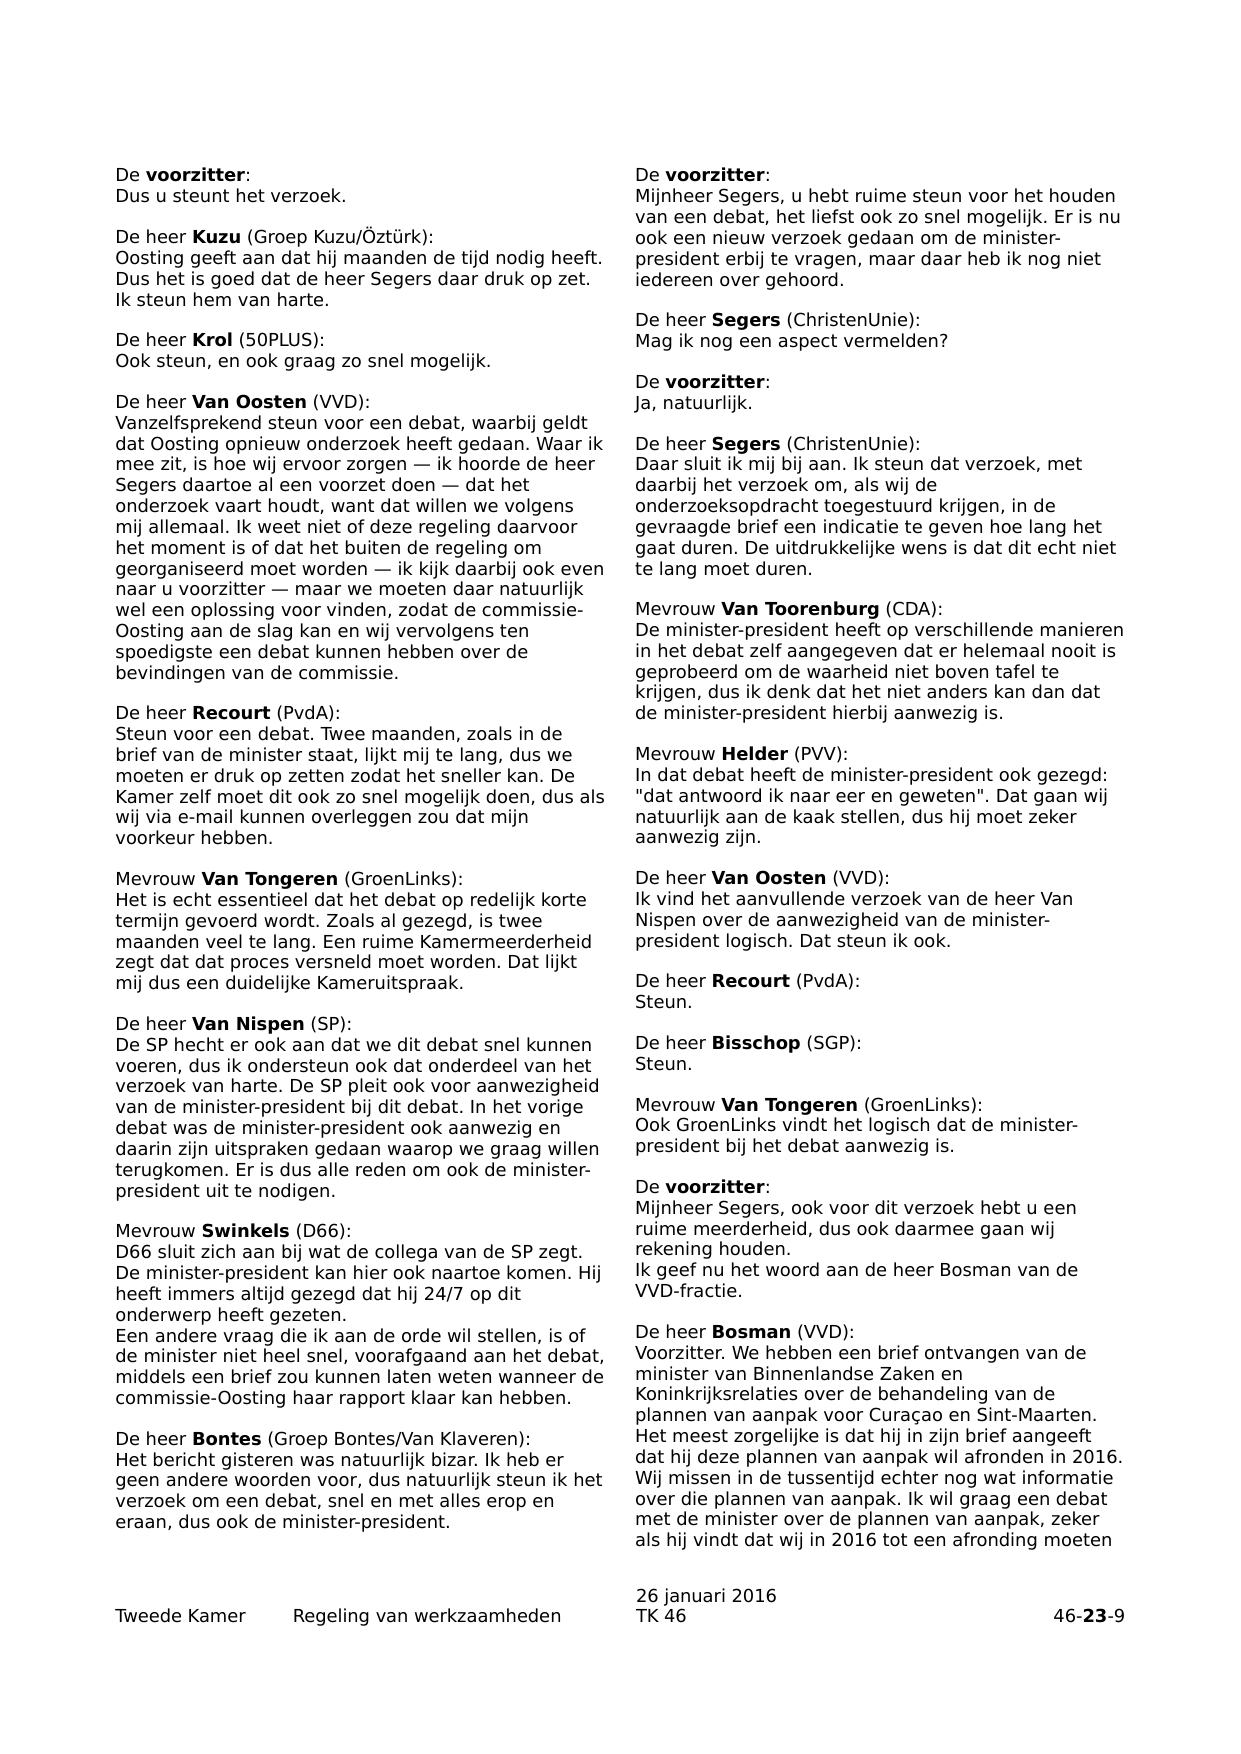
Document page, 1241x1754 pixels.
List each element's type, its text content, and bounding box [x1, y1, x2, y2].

text De heer Van Oosten (VVD): [115, 392, 605, 412]
text Een andere vraag die ik aan de orde wil stellen, is of de minister niet heel snel, voorafgaand aan het debat, middels een brief zou kunnen laten weten wanneer de commissie-Oosting haar rapport klaar kan hebben. [115, 1325, 605, 1409]
text Het is echt essentieel dat het debat op redelijk korte termijn gevoerd wordt. Zoals al gezegd, is twee maanden veel te lang. Een ruime Kamermeerderheid zegt dat dat proces versneld moet worden. Dat lijkt mij dus een duidelijke Kameruitspraak. [115, 890, 605, 994]
text Mevrouw Van Tongeren (GroenLinks): [635, 1094, 1125, 1115]
text Mijnheer Segers, ook voor dit verzoek hebt u een ruime meerderheid, dus ook daarmee gaan wij rekening houden. [635, 1197, 1125, 1260]
text Het bericht gisteren was natuurlijk bizar. Ik heb er geen andere woorden voor, dus natuurlijk steun ik het verzoek om een debat, snel en met alles erop en eraan, dus ook de minister-president. [115, 1449, 605, 1533]
text Mevrouw Helder (PVV): [635, 744, 1125, 765]
text De heer Van Oosten (VVD): [635, 868, 1125, 889]
text De heer Bontes (Groep Bontes/Van Klaveren): [115, 1429, 605, 1449]
text Steun voor een debat. Twee maanden, zoals in de brief van de minister staat, lijkt mij te lang, dus we moeten er druk op zetten zodat het sneller kan. De Kamer zelf moet dit ook zo snel mogelijk doen, dus als wij via e-mail kunnen overleggen zou dat mijn voorkeur hebben. [115, 724, 605, 849]
text De heer Recourt (PvdA): [635, 971, 1125, 992]
text Ook GroenLinks vindt het logisch dat de minister-president bij het debat aanwezig is. [635, 1115, 1125, 1157]
text Ook steun, en ook graag zo snel mogelijk. [115, 351, 605, 372]
text Mevrouw Van Tongeren (GroenLinks): [115, 869, 605, 890]
text De voorzitter: [115, 165, 605, 186]
text Ik geef nu het woord aan de heer Bosman van de VVD-fractie. [635, 1260, 1125, 1302]
text De heer Bosman (VVD): [635, 1322, 1125, 1342]
text D66 sluit zich aan bij wat de collega van de SP zegt. De minister-president kan hier ook naartoe komen. Hij heeft immers altijd gezegd dat hij 24/7 op dit onderwerp heeft gezeten. [115, 1242, 605, 1325]
text Dus u steunt het verzoek. [115, 186, 605, 207]
text Mag ik nog een aspect vermelden? [635, 331, 1125, 352]
text Steun. [635, 1053, 1125, 1074]
text De voorzitter: [635, 165, 1125, 186]
text Steun. [635, 992, 1125, 1013]
text De heer Bisschop (SGP): [635, 1033, 1125, 1053]
text Ik vind het aanvullende verzoek van de heer Van Nispen over de aanwezigheid van de minister-president logisch. Dat steun ik ook. [635, 889, 1125, 951]
text Mevrouw Swinkels (D66): [115, 1221, 605, 1242]
text De heer Segers (ChristenUnie): [635, 310, 1125, 331]
text De SP hecht er ook aan dat we dit debat snel kunnen voeren, dus ik ondersteun ook dat onderdeel van het verzoek van harte. De SP pleit ook voor aanwezigheid van de minister-president bij dit debat. In het vorige debat was de minister-president ook aanwezig en daarin zijn uitspraken gedaan waarop we graag willen terugkomen. Er is dus alle reden om ook de minister-president uit te nodigen. [115, 1034, 605, 1201]
text De minister-president heeft op verschillende manieren in het debat zelf aangegeven dat er helemaal nooit is geprobeerd om de waarheid niet boven tafel te krijgen, dus ik denk dat het niet anders kan dan dat de minister-president hierbij aanwezig is. [635, 620, 1125, 724]
text De voorzitter: [635, 372, 1125, 392]
text Mevrouw Van Toorenburg (CDA): [635, 599, 1125, 620]
text De voorzitter: [635, 1177, 1125, 1197]
text Daar sluit ik mij bij aan. Ik steun dat verzoek, met daarbij het verzoek om, als wij de onderzoeksopdracht toegestuurd krijgen, in de gevraagde brief een indicatie te geven hoe lang het gaat duren. De uitdrukkelijke wens is dat dit echt niet te lang moet duren. [635, 454, 1125, 579]
text De heer Van Nispen (SP): [115, 1014, 605, 1034]
text Vanzelfsprekend steun voor een debat, waarbij geldt dat Oosting opnieuw onderzoek heeft gedaan. Waar ik mee zit, is hoe wij ervoor zorgen — ik hoorde de heer Segers daartoe al een voorzet doen — dat het onderzoek vaart houdt, want dat willen we volgens mij allemaal. Ik weet niet of deze regeling daarvoor het moment is of dat het buiten de regeling om georganiseerd moet worden — ik kijk daarbij ook even naar u voorzitter — maar we moeten daar natuurlijk wel een oplossing voor vinden, zodat de commissie-Oosting aan de slag kan en wij vervolgens ten spoedigste een debat kunnen hebben over de bevindingen van de commissie. [115, 412, 605, 683]
text De heer Segers (ChristenUnie): [635, 433, 1125, 454]
text De heer Recourt (PvdA): [115, 703, 605, 724]
text De heer Krol (50PLUS): [115, 330, 605, 351]
text In dat debat heeft de minister-president ook gezegd: "dat antwoord ik naar eer en geweten". Dat gaan wij natuurlijk aan de kaak stellen, dus hij moet zeker aanwezig zijn. [635, 765, 1125, 848]
text Mijnheer Segers, u hebt ruime steun voor het houden van een debat, het liefst ook zo snel mogelijk. Er is nu ook een nieuw verzoek gedaan om de minister-president erbij te vragen, maar daar heb ik nog niet iedereen over gehoord. [635, 186, 1125, 290]
text De heer Kuzu (Groep Kuzu/Öztürk): [115, 227, 605, 248]
text Ja, natuurlijk. [635, 392, 1125, 413]
text Oosting geeft aan dat hij maanden de tijd nodig heeft. Dus het is goed dat de heer Segers daar druk op zet. Ik steun hem van harte. [115, 248, 605, 310]
text Voorzitter. We hebben een brief ontvangen van de minister van Binnenlandse Zaken en Koninkrijksrelaties over de behandeling van de plannen van aanpak voor Curaçao en Sint-Maarten. Het meest zorgelijke is dat hij in zijn brief aangeeft dat hij deze plannen van aanpak wil afronden in 2016. Wij missen in de tussentijd echter nog wat informatie over die plannen van aanpak. Ik wil graag een debat met de minister over de plannen van aanpak, zeker als hij vindt dat wij in 2016 tot een afronding moeten [635, 1342, 1125, 1551]
